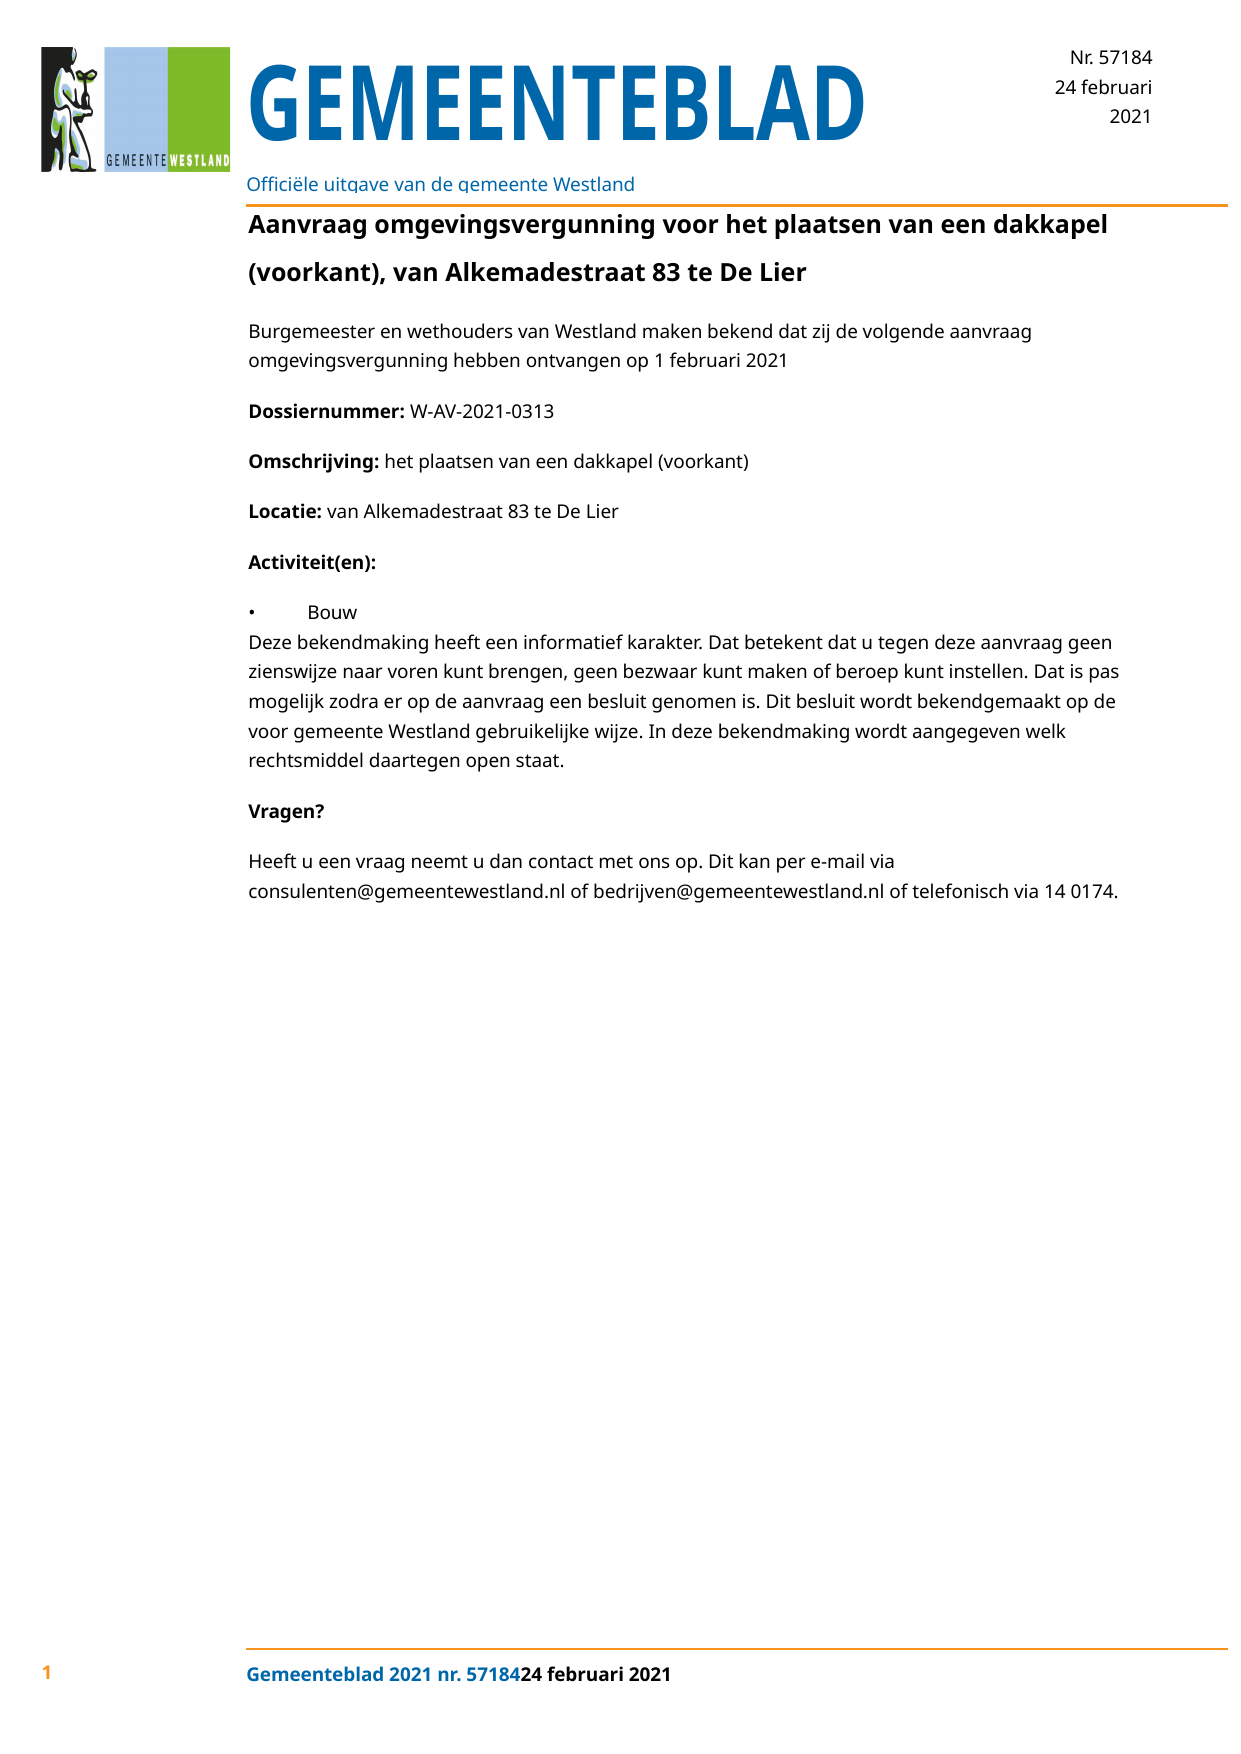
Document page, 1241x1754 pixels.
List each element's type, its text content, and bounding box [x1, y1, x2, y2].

picture [41, 47, 231, 172]
text Vragen? [248, 798, 1152, 824]
text Burgemeester en wethouders van Westland maken bekend dat zij de volgende aanvraag omgevingsvergunning hebben ontvangen op 1 februari 2021 [248, 318, 1152, 373]
text Deze bekendmaking heeft een informatief karakter. Dat betekent dat u tegen deze aanvraag geen zienswijze naar voren kunt brengen, geen bezwaar kunt maken of beroep kunt instellen. Dat is pas mogelijk zodra er op de aanvraag een besluit genomen is. Dit besluit wordt bekendgemaakt op de voor gemeente Westland gebruikelijke wijze. In deze bekendmaking wordt aangegeven welk rechtsmiddel daartegen open staat. [248, 629, 1152, 773]
text Dossiernummer: W-AV-2021-0313 [248, 398, 1152, 424]
text Activiteit(en): [248, 549, 1152, 575]
list Bouw [248, 599, 1152, 625]
text Omschrijving: het plaatsen van een dakkapel (voorkant) [248, 448, 1152, 474]
text Heeft u een vraag neemt u dan contact met ons op. Dit kan per e-mail via consulenten@gemeentewestland.nl of bedrijven@gemeentewestland.nl of telefonisch via 14 0174. [248, 848, 1152, 904]
text Aanvraag omgevingsvergunning voor het plaatsen van een dakkapel (voorkant), van Alkemadestraat 83 te De Lier [248, 207, 1152, 288]
text Locatie: van Alkemadestraat 83 te De Lier [248, 499, 1152, 524]
